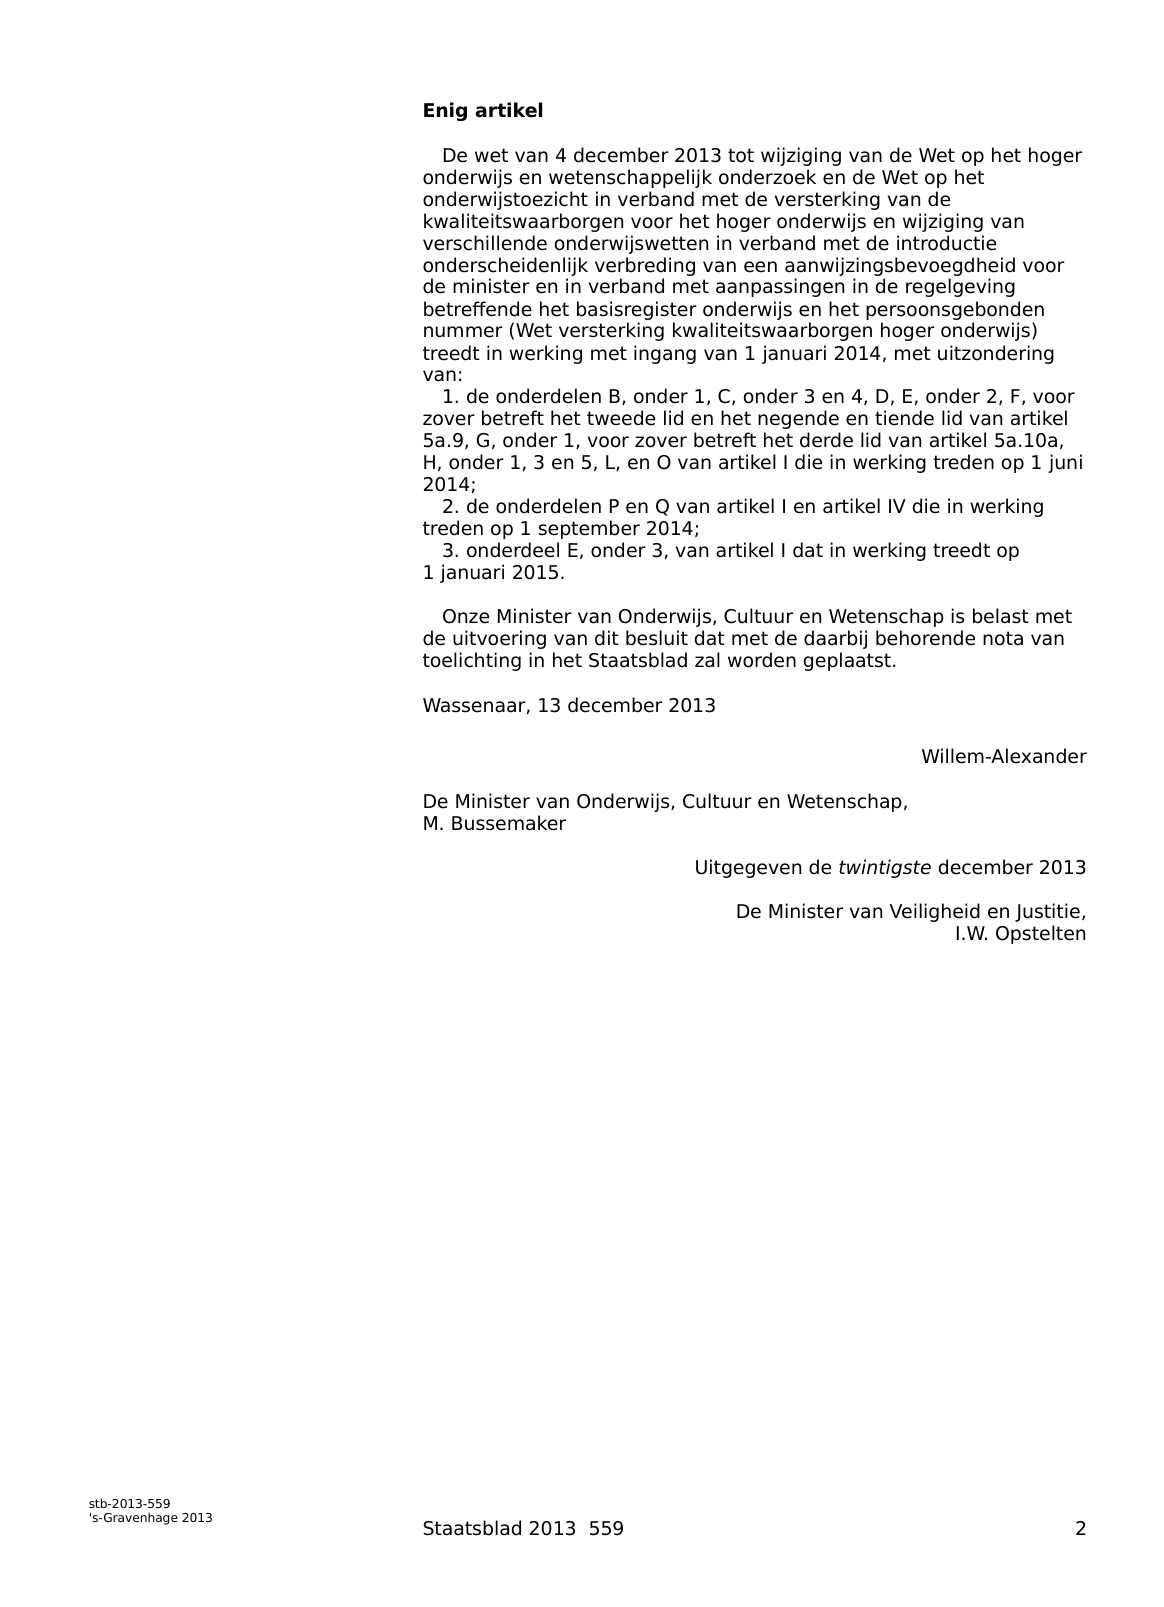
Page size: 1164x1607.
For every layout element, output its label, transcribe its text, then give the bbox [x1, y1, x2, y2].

text Onze Minister van Onderwijs, Cultuur en Wetenschap is belast met de uitvoering van dit besluit dat met de daarbij behorende nota van toelichting in het Staatsblad zal worden geplaatst. [422, 606, 1087, 672]
text 3. onderdeel E, onder 3, van artikel I dat in werking treedt op 1 januari 2015. [422, 540, 1087, 584]
text stb-2013-559 [88, 1497, 323, 1511]
text De wet van 4 december 2013 tot wijziging van de Wet op het hoger onderwijs en wetenschappelijk onderzoek en de Wet op het onderwijstoezicht in verband met de versterking van de kwaliteitswaarborgen voor het hoger onderwijs en wijziging van verschillende onderwijswetten in verband met de introductie onderscheidenlijk verbreding van een aanwijzingsbevoegdheid voor de minister en in verband met aanpassingen in de regelgeving betreffende het basisregister onderwijs en het persoonsgebonden nummer (Wet versterking kwaliteitswaarborgen hoger onderwijs) treedt in werking met ingang van 1 januari 2014, met uitzondering van: [422, 144, 1087, 386]
text De Minister van Veiligheid en Justitie, I.W. Opstelten [422, 901, 1087, 945]
text Willem-Alexander [422, 746, 1087, 768]
text 1. de onderdelen B, onder 1, C, onder 3 en 4, D, E, onder 2, F, voor zover betreft het tweede lid en het negende en tiende lid van artikel 5a.9, G, onder 1, voor zover betreft het derde lid van artikel 5a.10a, H, onder 1, 3 en 5, L, en O van artikel I die in werking treden op 1 juni 2014; [422, 386, 1087, 496]
text Uitgegeven de twintigste december 2013 [422, 857, 1087, 879]
text Wassenaar, 13 december 2013 [422, 694, 1087, 716]
subtitle Enig artikel [422, 100, 1087, 122]
text 's-Gravenhage 2013 [88, 1511, 323, 1525]
text De Minister van Onderwijs, Cultuur en Wetenschap, M. Bussemaker [422, 791, 1087, 834]
text 2. de onderdelen P en Q van artikel I en artikel IV die in werking treden op 1 september 2014; [422, 496, 1087, 540]
